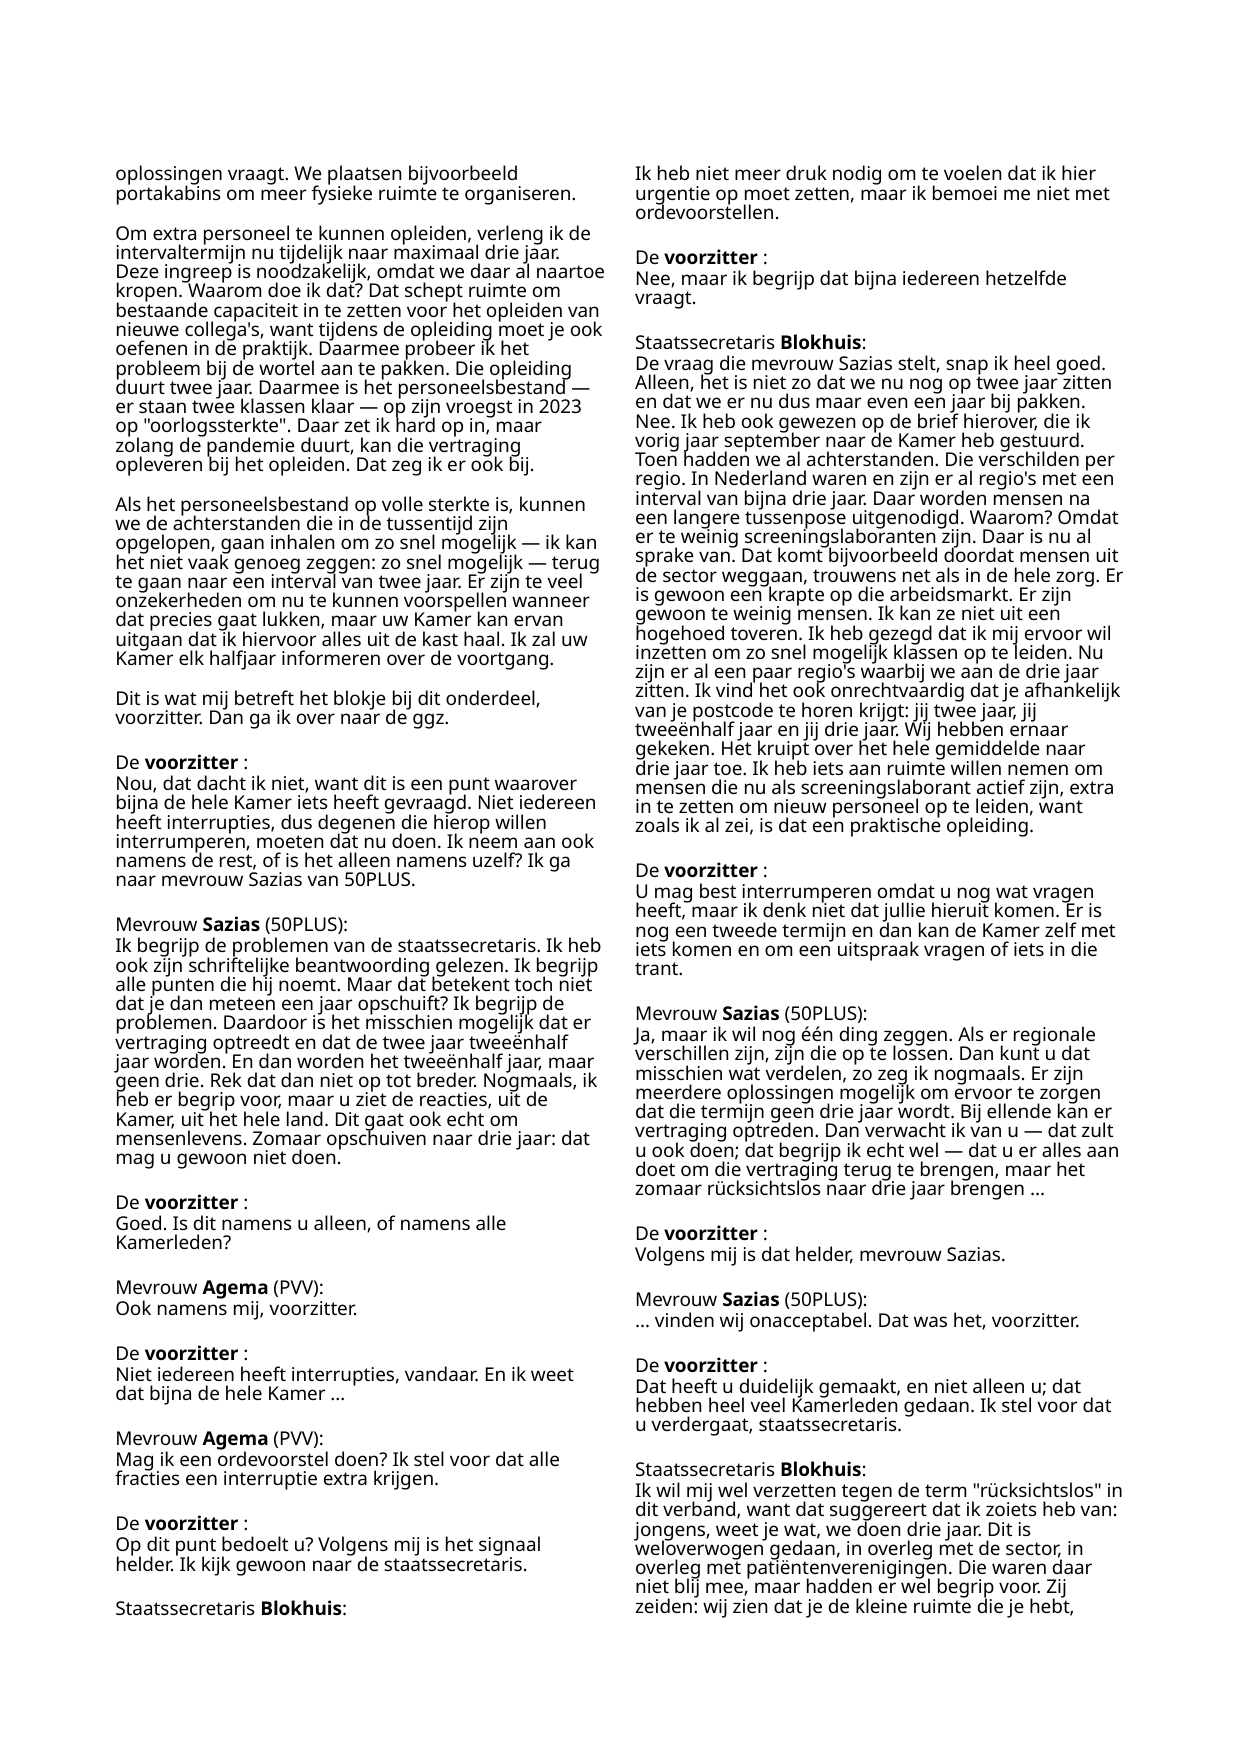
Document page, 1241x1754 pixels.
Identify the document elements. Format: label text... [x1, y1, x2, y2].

text Goed. Is dit namens u alleen, of namens alle Kamerleden? [115, 1215, 605, 1254]
text De voorzitter : [635, 244, 1125, 270]
text Staatssecretaris Blokhuis: [115, 1596, 605, 1621]
text Mevrouw Sazias (50PLUS): [115, 912, 605, 937]
text Niet iedereen heeft interrupties, vandaar. En ik weet dat bijna de hele Kamer … [115, 1366, 605, 1404]
text Als het personeelsbestand op volle sterkte is, kunnen we de achterstanden die in de tussentijd zijn opgelopen, gaan inhalen om zo snel mogelijk — ik kan het niet vaak genoeg zeggen: zo snel mogelijk — terug te gaan naar een interval van twee jaar. Er zijn te veel onzekerheden om nu te kunnen voorspellen wanneer dat precies gaat lukken, maar uw Kamer kan ervan uitgaan dat ik hiervoor alles uit de kast haal. Ik zal uw Kamer elk halfjaar informeren over de voortgang. [115, 496, 605, 669]
text oplossingen vraagt. We plaatsen bijvoorbeeld portakabins om meer fysieke ruimte te organiseren. [115, 165, 605, 204]
text Mevrouw Sazias (50PLUS): [635, 1286, 1125, 1312]
text De vraag die mevrouw Sazias stelt, snap ik heel goed. Alleen, het is niet zo dat we nu nog op twee jaar zitten en dat we er nu dus maar even een jaar bij pakken. Nee. Ik heb ook gewezen op de brief hierover, die ik vorig jaar september naar de Kamer heb gestuurd. Toen hadden we al achterstanden. Die verschilden per regio. In Nederland waren en zijn er al regio's met een interval van bijna drie jaar. Daar worden mensen na een langere tussenpose uitgenodigd. Waarom? Omdat er te weinig screeningslaboranten zijn. Daar is nu al sprake van. Dat komt bijvoorbeeld doordat mensen uit de sector weggaan, trouwens net als in de hele zorg. Er is gewoon een krapte op die arbeidsmarkt. Er zijn gewoon te weinig mensen. Ik kan ze niet uit een hogehoed toveren. Ik heb gezegd dat ik mij ervoor wil inzetten om zo snel mogelijk klassen op te leiden. Nu zijn er al een paar regio's waarbij we aan de drie jaar zitten. Ik vind het ook onrechtvaardig dat je afhankelijk van je postcode te horen krijgt: jij twee jaar, jij tweeënhalf jaar en jij drie jaar. Wij hebben ernaar gekeken. Het kruipt over het hele gemiddelde naar drie jaar toe. Ik heb iets aan ruimte willen nemen om mensen die nu als screeningslaborant actief zijn, extra in te zetten om nieuw personeel op te leiden, want zoals ik al zei, is dat een praktische opleiding. [635, 355, 1125, 837]
text Ik wil mij wel verzetten tegen de term "rücksichtslos" in dit verband, want dat suggereert dat ik zoiets heb van: jongens, weet je wat, we doen drie jaar. Dit is weloverwogen gedaan, in overleg met de sector, in overleg met patiëntenverenigingen. Die waren daar niet blij mee, maar hadden er wel begrip voor. Zij zeiden: wij zien dat je de kleine ruimte die je hebt, [635, 1482, 1125, 1617]
text Mag ik een ordevoorstel doen? Ik stel voor dat alle fracties een interruptie extra krijgen. [115, 1451, 605, 1490]
text Mevrouw Agema (PVV): [115, 1425, 605, 1451]
text Staatssecretaris Blokhuis: [635, 1456, 1125, 1482]
text Mevrouw Sazias (50PLUS): [635, 1000, 1125, 1026]
text Nee, maar ik begrijp dat bijna iedereen hetzelfde vraagt. [635, 270, 1125, 308]
text De voorzitter : [635, 1352, 1125, 1378]
text Mevrouw Agema (PVV): [115, 1274, 605, 1300]
text De voorzitter : [115, 749, 605, 775]
text Om extra personeel te kunnen opleiden, verleng ik de intervaltermijn nu tijdelijk naar maximaal drie jaar. Deze ingreep is noodzakelijk, omdat we daar al naartoe kropen. Waarom doe ik dat? Dat schept ruimte om bestaande capaciteit in te zetten voor het opleiden van nieuwe collega's, want tijdens de opleiding moet je ook oefenen in de praktijk. Daarmee probeer ik het probleem bij de wortel aan te pakken. Die opleiding duurt twee jaar. Daarmee is het personeelsbestand — er staan twee klassen klaar — op zijn vroegst in 2023 op "oorlogssterkte". Daar zet ik hard op in, maar zolang de pandemie duurt, kan die vertraging opleveren bij het opleiden. Dat zeg ik er ook bij. [115, 224, 605, 475]
text De voorzitter : [635, 857, 1125, 883]
text De voorzitter : [115, 1511, 605, 1536]
text De voorzitter : [635, 1220, 1125, 1246]
text Ja, maar ik wil nog één ding zeggen. Als er regionale verschillen zijn, zijn die op te lossen. Dan kunt u dat misschien wat verdelen, zo zeg ik nogmaals. Er zijn meerdere oplossingen mogelijk om ervoor te zorgen dat die termijn geen drie jaar wordt. Bij ellende kan er vertraging optreden. Dan verwacht ik van u — dat zult u ook doen; dat begrijp ik echt wel — dat u er alles aan doet om die vertraging terug te brengen, maar het zomaar rücksichtslos naar drie jaar brengen ... [635, 1026, 1125, 1199]
text Volgens mij is dat helder, mevrouw Sazias. [635, 1246, 1125, 1265]
text Dat heeft u duidelijk gemaakt, en niet alleen u; dat hebben heel veel Kamerleden gedaan. Ik stel voor dat u verdergaat, staatssecretaris. [635, 1378, 1125, 1436]
text Ik begrijp de problemen van de staatssecretaris. Ik heb ook zijn schriftelijke beantwoording gelezen. Ik begrijp alle punten die hij noemt. Maar dat betekent toch niet dat je dan meteen een jaar opschuift? Ik begrijp de problemen. Daardoor is het misschien mogelijk dat er vertraging optreedt en dat de twee jaar tweeënhalf jaar worden. En dan worden het tweeënhalf jaar, maar geen drie. Rek dat dan niet op tot breder. Nogmaals, ik heb er begrip voor, maar u ziet de reacties, uit de Kamer, uit het hele land. Dit gaat ook echt om mensenlevens. Zomaar opschuiven naar drie jaar: dat mag u gewoon niet doen. [115, 937, 605, 1168]
text De voorzitter : [115, 1340, 605, 1366]
text Op dit punt bedoelt u? Volgens mij is het signaal helder. Ik kijk gewoon naar de staatssecretaris. [115, 1536, 605, 1575]
text Ik heb niet meer druk nodig om te voelen dat ik hier urgentie op moet zetten, maar ik bemoei me niet met ordevoorstellen. [635, 165, 1125, 223]
text … vinden wij onacceptabel. Dat was het, voorzitter. [635, 1312, 1125, 1331]
text Staatssecretaris Blokhuis: [635, 329, 1125, 355]
text Nou, dat dacht ik niet, want dit is een punt waarover bijna de hele Kamer iets heeft gevraagd. Niet iedereen heeft interrupties, dus degenen die hierop willen interrumperen, moeten dat nu doen. Ik neem aan ook namens de rest, of is het alleen namens uzelf? Ik ga naar mevrouw Sazias van 50PLUS. [115, 775, 605, 891]
text Ook namens mij, voorzitter. [115, 1300, 605, 1319]
text U mag best interrumperen omdat u nog wat vragen heeft, maar ik denk niet dat jullie hieruit komen. Er is nog een tweede termijn en dan kan de Kamer zelf met iets komen en om een uitspraak vragen of iets in die trant. [635, 883, 1125, 979]
text Dit is wat mij betreft het blokje bij dit onderdeel, voorzitter. Dan ga ik over naar de ggz. [115, 690, 605, 728]
text De voorzitter : [115, 1189, 605, 1215]
